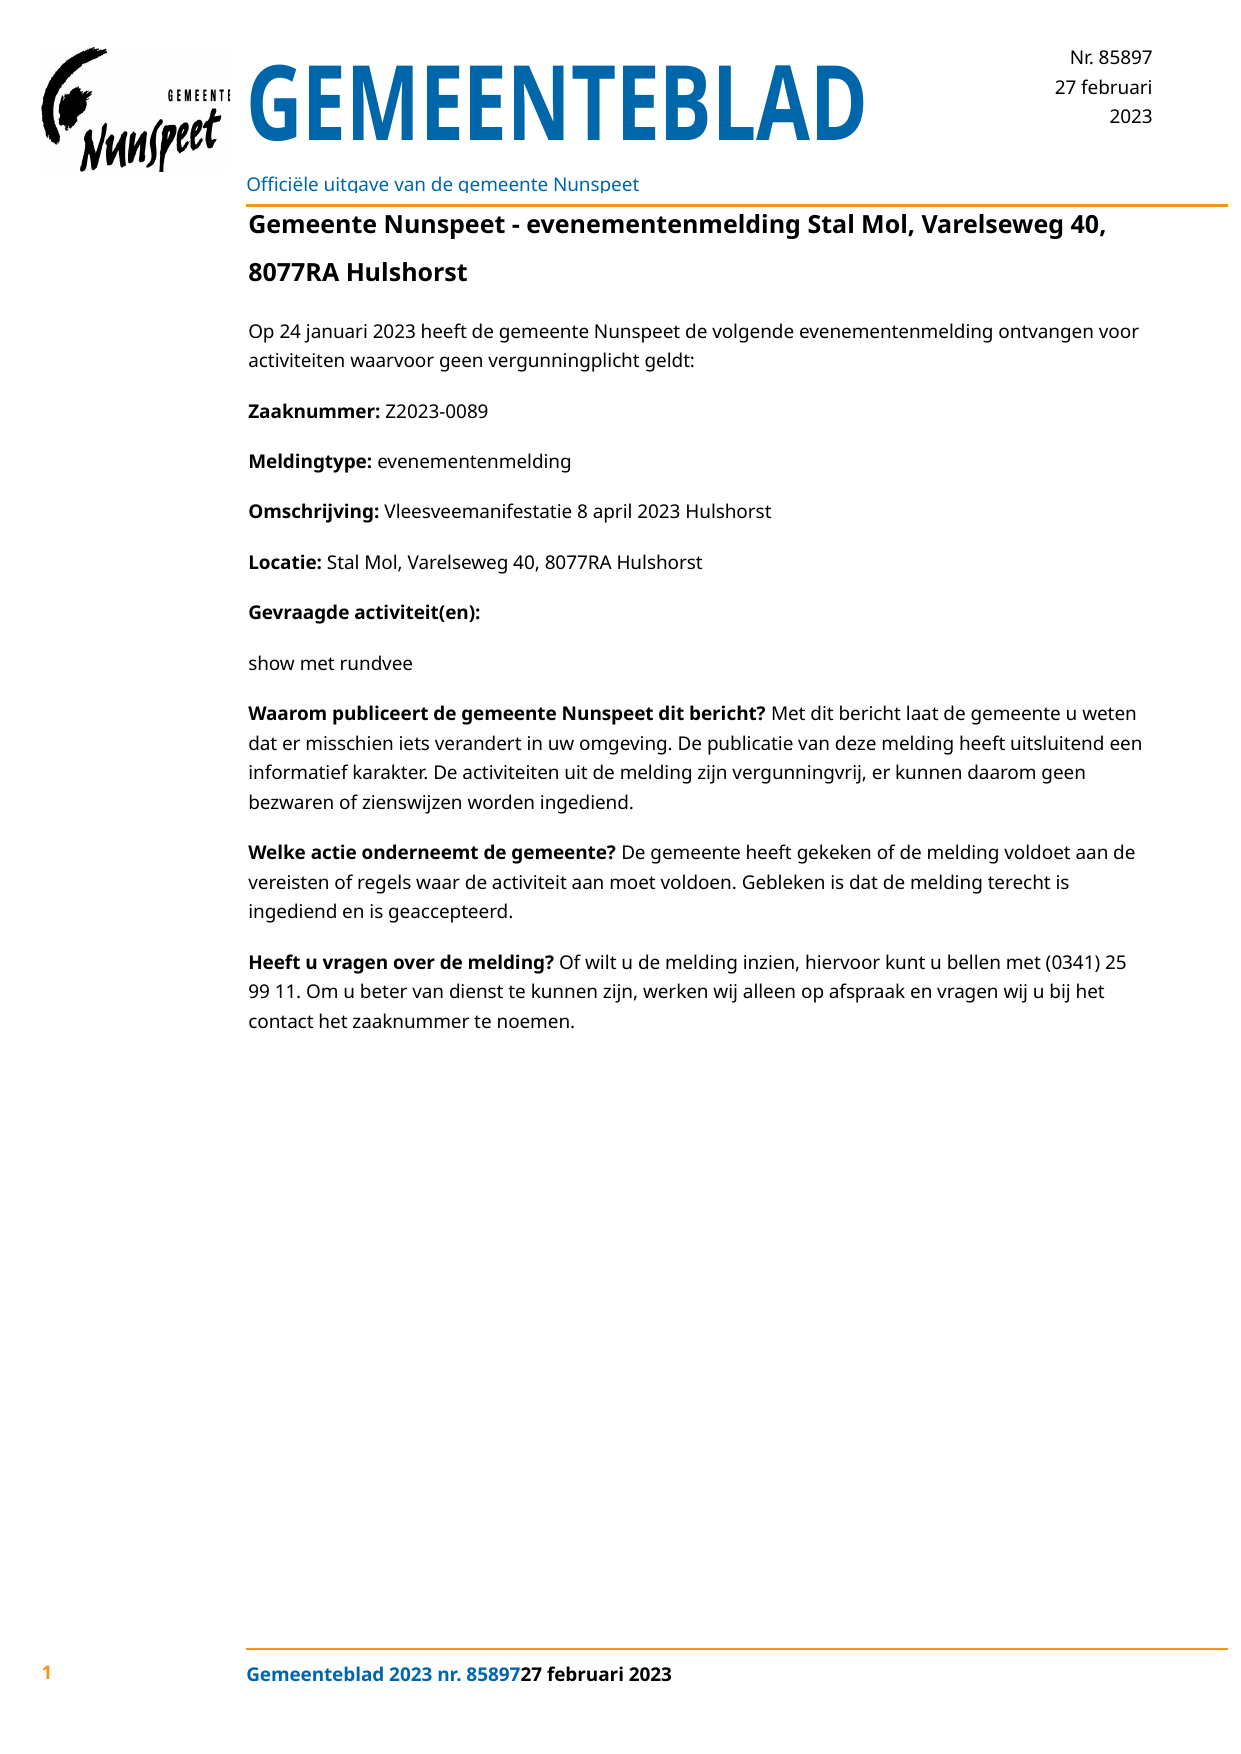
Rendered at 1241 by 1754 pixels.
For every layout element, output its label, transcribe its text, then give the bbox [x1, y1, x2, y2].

text Welke actie onderneemt de gemeente? De gemeente heeft gekeken of de melding voldoet aan de vereisten of regels waar de activiteit aan moet voldoen. Gebleken is dat de melding terecht is ingediend en is geaccepteerd. [248, 839, 1152, 924]
text Waarom publiceert de gemeente Nunspeet dit bericht? Met dit bericht laat de gemeente u weten dat er misschien iets verandert in uw omgeving. De publicatie van deze melding heeft uitsluitend een informatief karakter. De activiteiten uit de melding zijn vergunningvrij, er kunnen daarom geen bezwaren of zienswijzen worden ingediend. [248, 700, 1152, 815]
text Locatie: Stal Mol, Varelseweg 40, 8077RA Hulshorst [248, 549, 1152, 575]
text Gemeente Nunspeet - evenementenmelding Stal Mol, Varelseweg 40, 8077RA Hulshorst [248, 207, 1152, 288]
text Gevraagde activiteit(en): [248, 599, 1152, 625]
text Omschrijving: Vleesveemanifestatie 8 april 2023 Hulshorst [248, 499, 1152, 524]
picture [41, 47, 231, 172]
text show met rundvee [248, 650, 1152, 676]
text Op 24 januari 2023 heeft de gemeente Nunspeet de volgende evenementenmelding ontvangen voor activiteiten waarvoor geen vergunningplicht geldt: [248, 318, 1152, 373]
text Meldingtype: evenementenmelding [248, 448, 1152, 474]
text Zaaknummer: Z2023-0089 [248, 398, 1152, 424]
text Heeft u vragen over de melding? Of wilt u de melding inzien, hiervoor kunt u bellen met (0341) 25 99 11. Om u beter van dienst te kunnen zijn, werken wij alleen op afspraak en vragen wij u bij het contact het zaaknummer te noemen. [248, 949, 1152, 1034]
